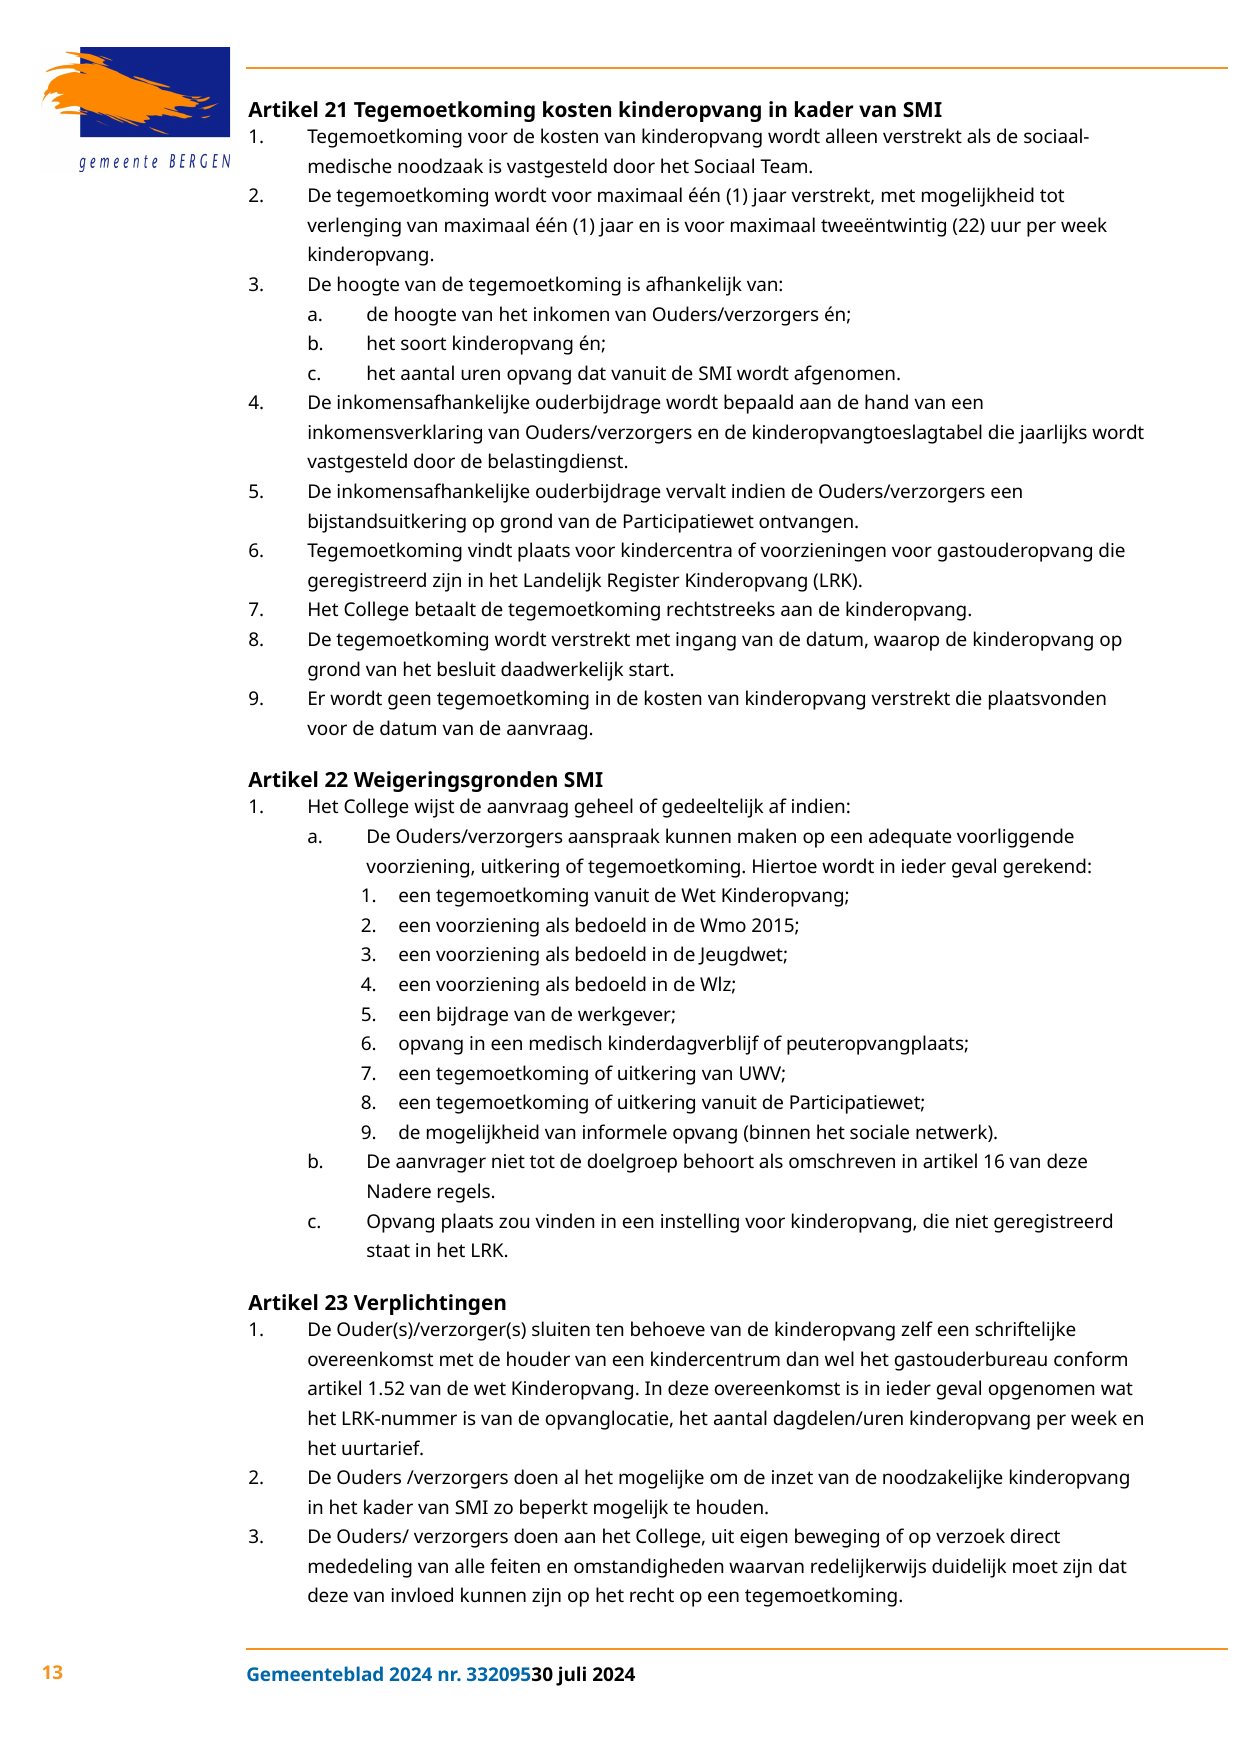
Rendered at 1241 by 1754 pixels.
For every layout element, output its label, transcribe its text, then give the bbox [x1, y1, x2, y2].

list Er wordt geen tegemoetkoming in de kosten van kinderopvang verstrekt die plaatsvonden voor de datum van de aanvraag. [248, 685, 1152, 741]
list een voorziening als bedoeld in de Wlz; [361, 971, 1152, 997]
text Artikel 21 Tegemoetkoming kosten kinderopvang in kader van SMI [248, 95, 1152, 123]
list de mogelijkheid van informele opvang (binnen het sociale netwerk). [361, 1119, 1152, 1145]
list De Ouders /verzorgers doen al het mogelijke om de inzet van de noodzakelijke kinderopvang in het kader van SMI zo beperkt mogelijk te houden. [248, 1464, 1152, 1519]
list opvang in een medisch kinderdagverblijf of peuteropvangplaats; [361, 1030, 1152, 1056]
list Opvang plaats zou vinden in een instelling voor kinderopvang, die niet geregistreerd staat in het LRK. [307, 1208, 1152, 1263]
list De inkomensafhankelijke ouderbijdrage wordt bepaald aan de hand van een inkomensverklaring van Ouders/verzorgers en de kinderopvangtoeslagtabel die jaarlijks wordt vastgesteld door de belastingdienst. [248, 389, 1152, 474]
list Tegemoetkoming vindt plaats voor kindercentra of voorzieningen voor gastouderopvang die geregistreerd zijn in het Landelijk Register Kinderopvang (LRK). [248, 537, 1152, 593]
picture [41, 47, 231, 172]
list De Ouders/verzorgers aanspraak kunnen maken op een adequate voorliggende voorziening, uitkering of tegemoetkoming. Hiertoe wordt in ieder geval gerekend: [307, 823, 1152, 879]
list een tegemoetkoming of uitkering van UWV; [361, 1060, 1152, 1086]
text Artikel 22 Weigeringsgronden SMI [248, 765, 1152, 794]
text Artikel 23 Verplichtingen [248, 1288, 1152, 1316]
list een bijdrage van de werkgever; [361, 1001, 1152, 1027]
list het aantal uren opvang dat vanuit de SMI wordt afgenomen. [307, 360, 1152, 386]
list een tegemoetkoming vanuit de Wet Kinderopvang; [361, 882, 1152, 908]
list de hoogte van het inkomen van Ouders/verzorgers én; [307, 301, 1152, 326]
list De Ouder(s)/verzorger(s) sluiten ten behoeve van de kinderopvang zelf een schriftelijke overeenkomst met de houder van een kindercentrum dan wel het gastouderbureau conform artikel 1.52 van de wet Kinderopvang. In deze overeenkomst is in ieder geval opgenomen wat het LRK-nummer is van de opvanglocatie, het aantal dagdelen/uren kinderopvang per week en het uurtarief. [248, 1316, 1152, 1460]
list Het College betaalt de tegemoetkoming rechtstreeks aan de kinderopvang. [248, 597, 1152, 622]
list een tegemoetkoming of uitkering vanuit de Participatiewet; [361, 1089, 1152, 1115]
list De tegemoetkoming wordt verstrekt met ingang van de datum, waarop de kinderopvang op grond van het besluit daadwerkelijk start. [248, 626, 1152, 681]
list het soort kinderopvang én; [307, 330, 1152, 356]
list De tegemoetkoming wordt voor maximaal één (1) jaar verstrekt, met mogelijkheid tot verlenging van maximaal één (1) jaar en is voor maximaal tweeëntwintig (22) uur per week kinderopvang. [248, 182, 1152, 267]
list De aanvrager niet tot de doelgroep behoort als omschreven in artikel 16 van deze Nadere regels. [307, 1149, 1152, 1204]
list De inkomensafhankelijke ouderbijdrage vervalt indien de Ouders/verzorgers een bijstandsuitkering op grond van de Participatiewet ontvangen. [248, 478, 1152, 533]
list De Ouders/ verzorgers doen aan het College, uit eigen beweging of op verzoek direct mededeling van alle feiten en omstandigheden waarvan redelijkerwijs duidelijk moet zijn dat deze van invloed kunnen zijn op het recht op een tegemoetkoming. [248, 1523, 1152, 1608]
list een voorziening als bedoeld in de Jeugdwet; [361, 942, 1152, 967]
list Het College wijst de aanvraag geheel of gedeeltelijk af indien: [248, 794, 1152, 819]
list Tegemoetkoming voor de kosten van kinderopvang wordt alleen verstrekt als de sociaal-medische noodzaak is vastgesteld door het Sociaal Team. [248, 123, 1152, 178]
list een voorziening als bedoeld in de Wmo 2015; [361, 912, 1152, 938]
list De hoogte van de tegemoetkoming is afhankelijk van: [248, 271, 1152, 297]
